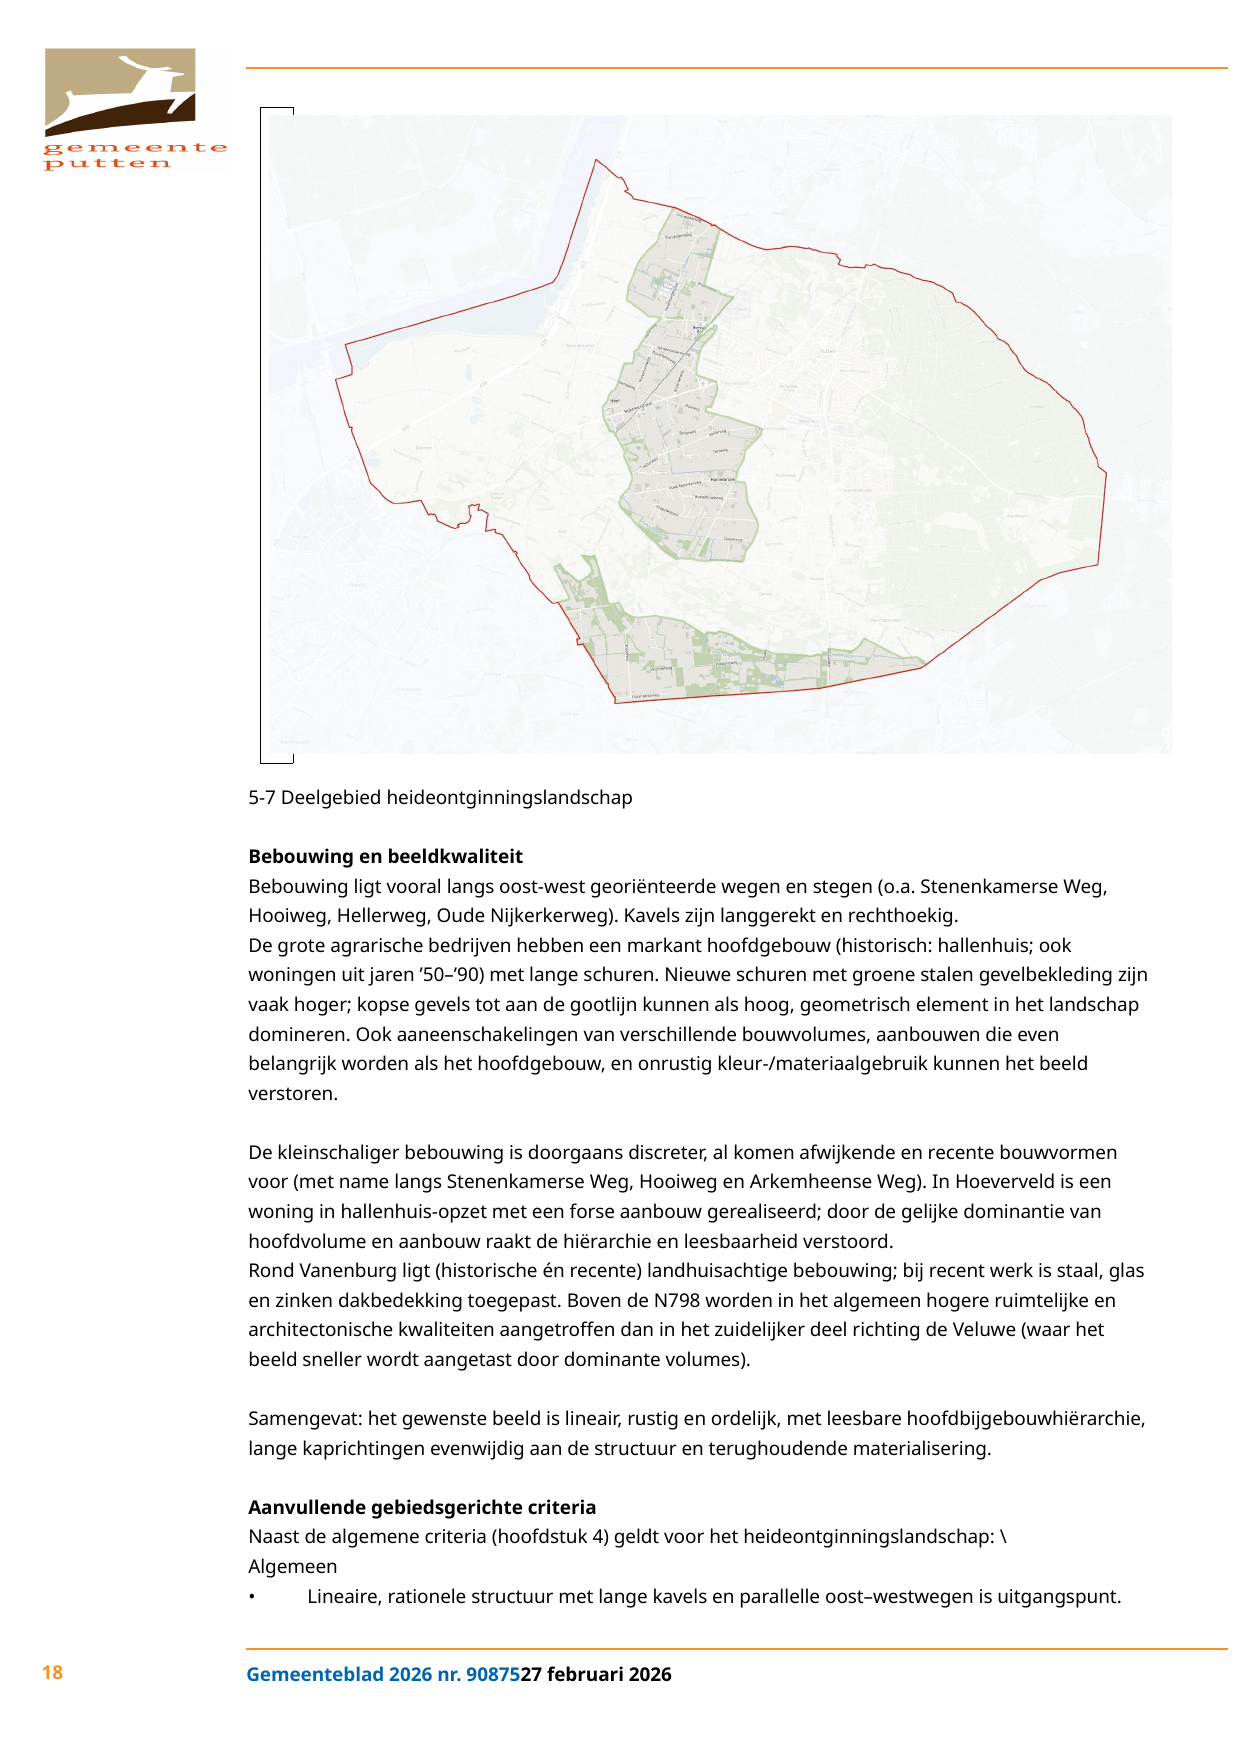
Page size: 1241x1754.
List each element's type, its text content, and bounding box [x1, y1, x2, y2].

text Bebouwing en beeldkwaliteit [248, 843, 1152, 869]
text Algemeen [248, 1553, 1152, 1579]
text Bebouwing ligt vooral langs oost-west georiënteerde wegen en stegen (o.a. Stenenkamerse Weg, Hooiweg, Hellerweg, Oude Nijkerkerweg). Kavels zijn langgerekt en rechthoekig. [248, 873, 1152, 928]
text Rond Vanenburg ligt (historische én recente) landhuisachtige bebouwing; bij recent werk is staal, glas en zinken dakbedekking toegepast. Boven de N798 worden in het algemeen hogere ruimtelijke en architectonische kwaliteiten aangetroffen dan in het zuidelijker deel richting de Veluwe (waar het beeld sneller wordt aangetast door dominante volumes). [248, 1257, 1152, 1372]
text 5-7 Deelgebied heideontginningslandschap [248, 784, 1152, 810]
text Aanvullende gebiedsgerichte criteria [248, 1494, 1152, 1520]
picture [268, 115, 1173, 754]
text Samengevat: het gewenste beeld is lineair, rustig en ordelijk, met leesbare hoofdbijgebouwhiërarchie, lange kaprichtingen evenwijdig aan de structuur en terughoudende materialisering. [248, 1405, 1152, 1461]
picture [41, 47, 231, 172]
text Naast de algemene criteria (hoofdstuk 4) geldt voor het heideontginningslandschap: \ [248, 1524, 1152, 1549]
text De kleinschaliger bebouwing is doorgaans discreter, al komen afwijkende en recente bouwvormen voor (met name langs Stenenkamerse Weg, Hooiweg en Arkemheense Weg). In Hoeverveld is een woning in hallenhuis-opzet met een forse aanbouw gerealiseerd; door de gelijke dominantie van hoofdvolume en aanbouw raakt de hiërarchie en leesbaarheid verstoord. [248, 1139, 1152, 1253]
list Lineaire, rationele structuur met lange kavels en parallelle oost–westwegen is uitgangspunt. [248, 1583, 1152, 1608]
text De grote agrarische bedrijven hebben een markant hoofdgebouw (historisch: hallenhuis; ook woningen uit jaren ’50–’90) met lange schuren. Nieuwe schuren met groene stalen gevelbekleding zijn vaak hoger; kopse gevels tot aan de gootlijn kunnen als hoog, geometrisch element in het landschap domineren. Ook aaneenschakelingen van verschillende bouwvolumes, aanbouwen die even belangrijk worden als het hoofdgebouw, en onrustig kleur-/materiaalgebruik kunnen het beeld verstoren. [248, 932, 1152, 1106]
